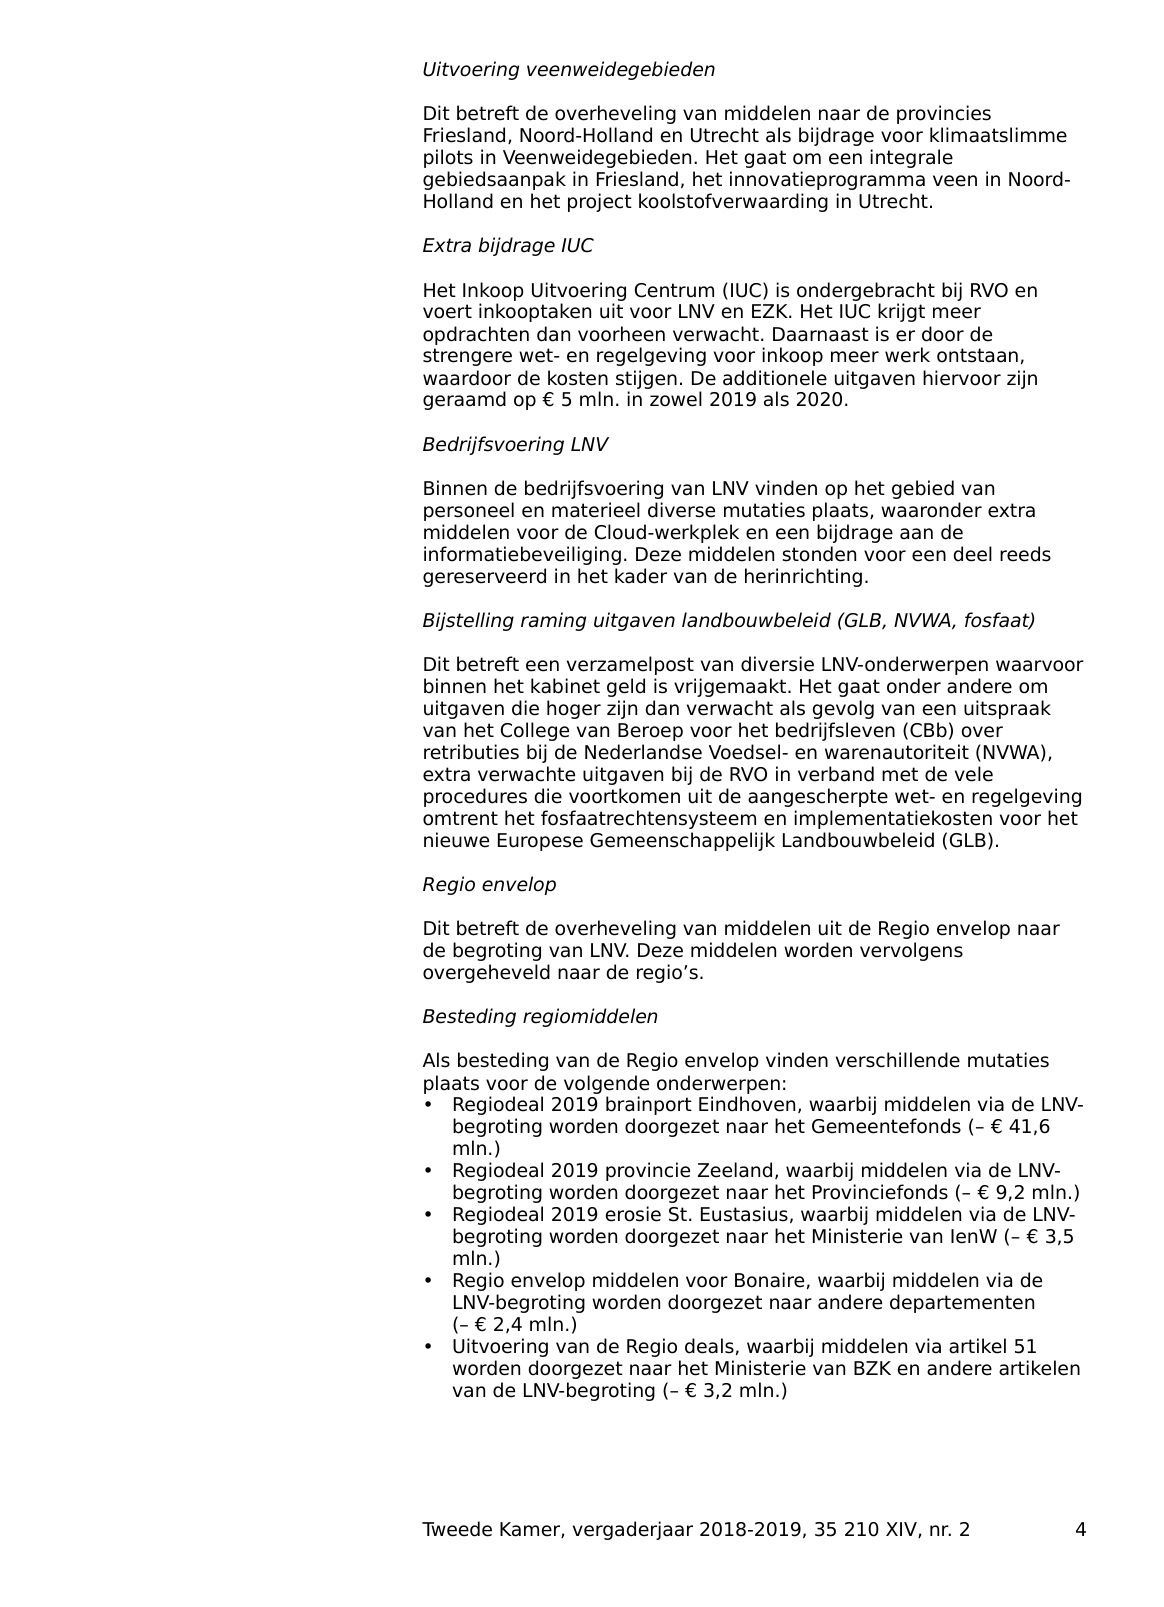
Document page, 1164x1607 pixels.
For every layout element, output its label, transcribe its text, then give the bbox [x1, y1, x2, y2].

text Dit betreft de overheveling van middelen naar de provincies Friesland, Noord-Holland en Utrecht als bijdrage voor klimaatslimme pilots in Veenweidegebieden. Het gaat om een integrale gebiedsaanpak in Friesland, het innovatieprogramma veen in Noord-Holland en het project koolstofverwaarding in Utrecht. [422, 103, 1087, 213]
text Dit betreft de overheveling van middelen uit de Regio envelop naar de begroting van LNV. Deze middelen worden vervolgens overgeheveld naar de regio’s. [422, 918, 1087, 984]
text Binnen de bedrijfsvoering van LNV vinden op het gebied van personeel en materieel diverse mutaties plaats, waaronder extra middelen voor de Cloud-werkplek en een bijdrage aan de informatiebeveiliging. Deze middelen stonden voor een deel reeds gereserveerd in het kader van de herinrichting. [422, 478, 1087, 588]
subtitle Bedrijfsvoering LNV [422, 433, 1087, 456]
text • Regio envelop middelen voor Bonaire, waarbij middelen via de LNV-begroting worden doorgezet naar andere departementen (– € 2,4 mln.) [422, 1270, 1087, 1336]
text • Regiodeal 2019 erosie St. Eustasius, waarbij middelen via de LNV-begroting worden doorgezet naar het Ministerie van IenW (– € 3,5 mln.) [422, 1204, 1087, 1270]
text Als besteding van de Regio envelop vinden verschillende mutaties plaats voor de volgende onderwerpen: [422, 1050, 1087, 1094]
subtitle Besteding regiomiddelen [422, 1006, 1087, 1028]
text • Regiodeal 2019 provincie Zeeland, waarbij middelen via de LNV-begroting worden doorgezet naar het Provinciefonds (– € 9,2 mln.) [422, 1160, 1087, 1204]
text Dit betreft een verzamelpost van diversie LNV-onderwerpen waarvoor binnen het kabinet geld is vrijgemaakt. Het gaat onder andere om uitgaven die hoger zijn dan verwacht als gevolg van een uitspraak van het College van Beroep voor het bedrijfsleven (CBb) over retributies bij de Nederlandse Voedsel- en warenautoriteit (NVWA), extra verwachte uitgaven bij de RVO in verband met de vele procedures die voortkomen uit de aangescherpte wet- en regelgeving omtrent het fosfaatrechtensysteem en implementatiekosten voor het nieuwe Europese Gemeenschappelijk Landbouwbeleid (GLB). [422, 654, 1087, 852]
text • Uitvoering van de Regio deals, waarbij middelen via artikel 51 worden doorgezet naar het Ministerie van BZK en andere artikelen van de LNV-begroting (– € 3,2 mln.) [422, 1336, 1087, 1402]
text • Regiodeal 2019 brainport Eindhoven, waarbij middelen via de LNV-begroting worden doorgezet naar het Gemeentefonds (– € 41,6 mln.) [422, 1094, 1087, 1160]
subtitle Regio envelop [422, 874, 1087, 896]
text Het Inkoop Uitvoering Centrum (IUC) is ondergebracht bij RVO en voert inkooptaken uit voor LNV en EZK. Het IUC krijgt meer opdrachten dan voorheen verwacht. Daarnaast is er door de strengere wet- en regelgeving voor inkoop meer werk ontstaan, waardoor de kosten stijgen. De additionele uitgaven hiervoor zijn geraamd op € 5 mln. in zowel 2019 als 2020. [422, 279, 1087, 411]
subtitle Extra bijdrage IUC [422, 235, 1087, 257]
subtitle Uitvoering veenweidegebieden [422, 59, 1087, 81]
subtitle Bijstelling raming uitgaven landbouwbeleid (GLB, NVWA, fosfaat) [422, 610, 1087, 632]
